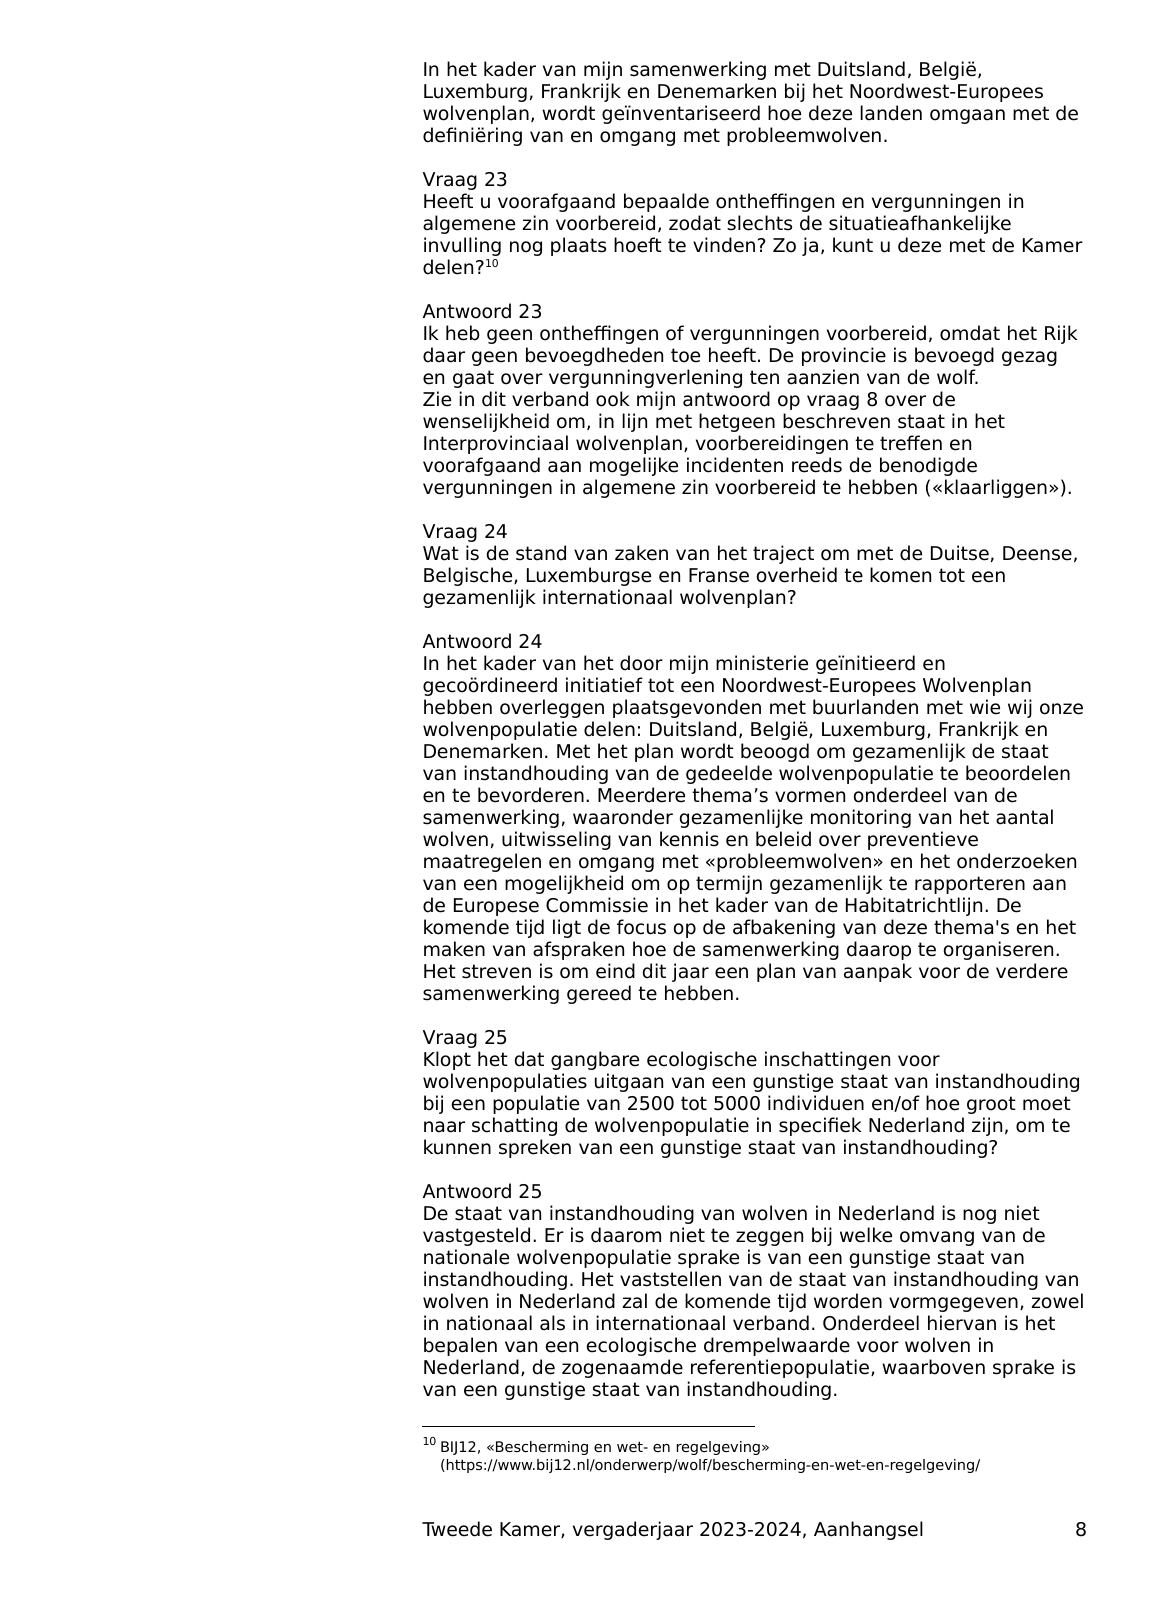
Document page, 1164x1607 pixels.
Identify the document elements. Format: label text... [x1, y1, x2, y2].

text Klopt het dat gangbare ecologische inschattingen voor wolvenpopulaties uitgaan van een gunstige staat van instandhouding bij een populatie van 2500 tot 5000 individuen en/of hoe groot moet naar schatting de wolvenpopulatie in specifiek Nederland zijn, om te kunnen spreken van een gunstige staat van instandhouding? [422, 1049, 1087, 1159]
text De staat van instandhouding van wolven in Nederland is nog niet vastgesteld. Er is daarom niet te zeggen bij welke omvang van de nationale wolvenpopulatie sprake is van een gunstige staat van instandhouding. Het vaststellen van de staat van instandhouding van wolven in Nederland zal de komende tijd worden vormgegeven, zowel in nationaal als in internationaal verband. Onderdeel hiervan is het bepalen van een ecologische drempelwaarde voor wolven in Nederland, de zogenaamde referentiepopulatie, waarboven sprake is van een gunstige staat van instandhouding. [422, 1203, 1087, 1401]
text Vraag 25 [422, 1027, 1087, 1049]
text In het kader van het door mijn ministerie geïnitieerd en gecoördineerd initiatief tot een Noordwest-Europees Wolvenplan hebben overleggen plaatsgevonden met buurlanden met wie wij onze wolvenpopulatie delen: Duitsland, België, Luxemburg, Frankrijk en Denemarken. Met het plan wordt beoogd om gezamenlijk de staat van instandhouding van de gedeelde wolvenpopulatie te beoordelen en te bevorderen. Meerdere thema’s vormen onderdeel van de samenwerking, waaronder gezamenlijke monitoring van het aantal wolven, uitwisseling van kennis en beleid over preventieve maatregelen en omgang met «probleemwolven» en het onderzoeken van een mogelijkheid om op termijn gezamenlijk te rapporteren aan de Europese Commissie in het kader van de Habitatrichtlijn. De komende tijd ligt de focus op de afbakening van deze thema's en het maken van afspraken hoe de samenwerking daarop te organiseren. Het streven is om eind dit jaar een plan van aanpak voor de verdere samenwerking gereed te hebben. [422, 653, 1087, 1005]
text Heeft u voorafgaand bepaalde ontheffingen en vergunningen in algemene zin voorbereid, zodat slechts de situatieafhankelijke invulling nog plaats hoeft te vinden? Zo ja, kunt u deze met de Kamer delen? [422, 191, 1087, 279]
text Wat is de stand van zaken van het traject om met de Duitse, Deense, Belgische, Luxemburgse en Franse overheid te komen tot een gezamenlijk internationaal wolvenplan? [422, 543, 1087, 609]
text Antwoord 25 [422, 1181, 1087, 1203]
text Vraag 24 [422, 521, 1087, 543]
text Ik heb geen ontheffingen of vergunningen voorbereid, omdat het Rijk daar geen bevoegdheden toe heeft. De provincie is bevoegd gezag en gaat over vergunningverlening ten aanzien van de wolf. [422, 323, 1087, 389]
text Vraag 23 [422, 169, 1087, 191]
text Zie in dit verband ook mijn antwoord op vraag 8 over de wenselijkheid om, in lijn met hetgeen beschreven staat in het Interprovinciaal wolvenplan, voorbereidingen te treffen en voorafgaand aan mogelijke incidenten reeds de benodigde vergunningen in algemene zin voorbereid te hebben («klaarliggen»). [422, 389, 1087, 499]
text BIJ12, «Bescherming en wet- en regelgeving» (https://www.bij12.nl/onderwerp/wolf/bescherming-en-wet-en-regelgeving/ [422, 1435, 1087, 1474]
text Antwoord 23 [422, 301, 1087, 323]
text In het kader van mijn samenwerking met Duitsland, België, Luxemburg, Frankrijk en Denemarken bij het Noordwest-Europees wolvenplan, wordt geïnventariseerd hoe deze landen omgaan met de definiëring van en omgang met probleemwolven. [422, 59, 1087, 147]
text Antwoord 24 [422, 631, 1087, 653]
